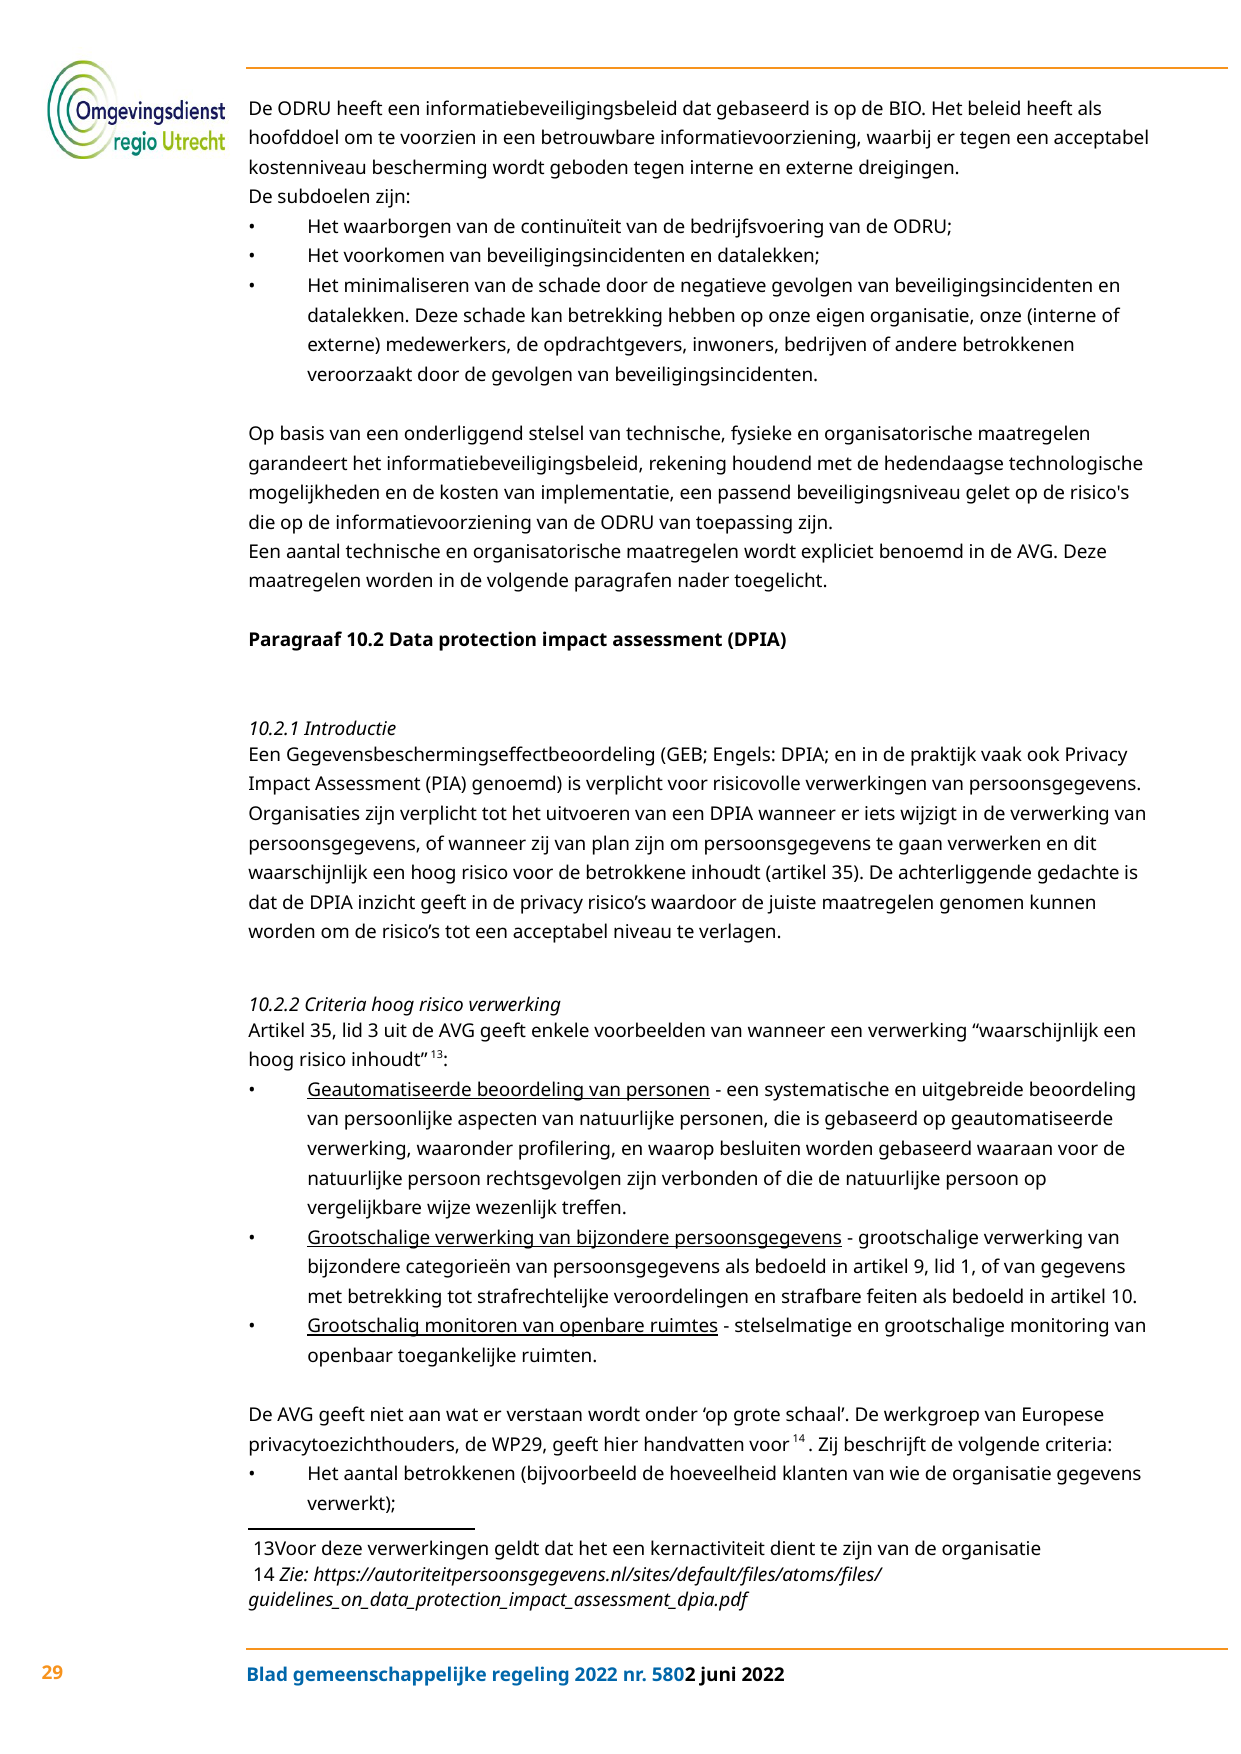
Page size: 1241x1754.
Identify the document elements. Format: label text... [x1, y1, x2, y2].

text Artikel 35, lid 3 uit de AVG geeft enkele voorbeelden van wanneer een verwerking “waarschijnlijk een hoog risico inhoudt”: [248, 1017, 1152, 1072]
text Paragraaf 10.2 Data protection impact assessment (DPIA) [248, 627, 1152, 652]
text 10.2.2 Criteria hoog risico verwerking [248, 991, 1152, 1017]
text Een aantal technische en organisatorische maatregelen wordt expliciet benoemd in de AVG. Deze maatregelen worden in de volgende paragrafen nader toegelicht. [248, 538, 1152, 593]
text Zie: https://autoriteitpersoonsgegevens.nl/sites/default/files/atoms/files/guidelines_on_data_protection_impact_assessment_dpia.pdf [248, 1561, 1152, 1612]
list Het aantal betrokkenen (bijvoorbeeld de hoeveelheid klanten van wie de organisatie gegevens verwerkt); [248, 1461, 1152, 1516]
list Grootschalige verwerking van bijzondere persoonsgegevens - grootschalige verwerking van bijzondere categorieën van persoonsgegevens als bedoeld in artikel 9, lid 1, of van gegevens met betrekking tot strafrechtelijke veroordelingen en strafbare feiten als bedoeld in artikel 10. [248, 1224, 1152, 1309]
list Grootschalig monitoren van openbare ruimtes - stelselmatige en grootschalige monitoring van openbaar toegankelijke ruimten. [248, 1313, 1152, 1368]
text Een Gegevensbeschermingseffectbeoordeling (GEB; Engels: DPIA; en in de praktijk vaak ook Privacy Impact Assessment (PIA) genoemd) is verplicht voor risicovolle verwerkingen van persoonsgegevens. Organisaties zijn verplicht tot het uitvoeren van een DPIA wanneer er iets wijzigt in de verwerking van persoonsgegevens, of wanneer zij van plan zijn om persoonsgegevens te gaan verwerken en dit waarschijnlijk een hoog risico voor de betrokkene inhoudt (artikel 35). De achterliggende gedachte is dat de DPIA inzicht geeft in de privacy risico’s waardoor de juiste maatregelen genomen kunnen worden om de risico’s tot een acceptabel niveau te verlagen. [248, 741, 1152, 944]
table_header De ODRU heeft een informatiebeveiligingsbeleid dat gebaseerd is op de BIO. Het beleid heeft als hoofddoel om te voorzien in een betrouwbare informatievoorziening, waarbij er tegen een acceptabel kostenniveau bescherming wordt geboden tegen interne en externe dreigingen. De subdoelen zijn: Het waarborgen van de continuïteit van de bedrijfsvoering van de ODRU; Het voorkomen van beveiligingsincidenten en datalekken; Het minimaliseren van de schade door de negatieve gevolgen van beveiligingsincidenten en datalekken. Deze schade kan betrekking hebben op onze eigen organisatie, onze (interne of externe) medewerkers, de opdrachtgevers, inwoners, bedrijven of andere betrokkenen veroorzaakt door de gevolgen van beveiligingsincidenten. Op basis van een onderliggend stelsel van technische, fysieke en organisatorische maatregelen garandeert het informatiebeveiligingsbeleid, rekening houdend met de hedendaagse technologische mogelijkheden en de kosten van implementatie, een passend beveiligingsniveau gelet op de risico's die op de informatievoorziening van de ODRU van toepassing zijn. [248, 95, 1152, 535]
text De AVG geeft niet aan wat er verstaan wordt onder ‘op grote schaal’. De werkgroep van Europese privacytoezichthouders, de WP29, geeft hier handvatten voor. Zij beschrijft de volgende criteria: [248, 1401, 1152, 1457]
list Geautomatiseerde beoordeling van personen - een systematische en uitgebreide beoordeling van persoonlijke aspecten van natuurlijke personen, die is gebaseerd op geautomatiseerde verwerking, waaronder profilering, en waarop besluiten worden gebaseerd waaraan voor de natuurlijke persoon rechtsgevolgen zijn verbonden of die de natuurlijke persoon op vergelijkbare wijze wezenlijk treffen. [248, 1076, 1152, 1220]
picture [41, 47, 231, 172]
text Voor deze verwerkingen geldt dat het een kernactiviteit dient te zijn van de organisatie [248, 1535, 1152, 1561]
text 10.2.1 Introductie [248, 715, 1152, 741]
